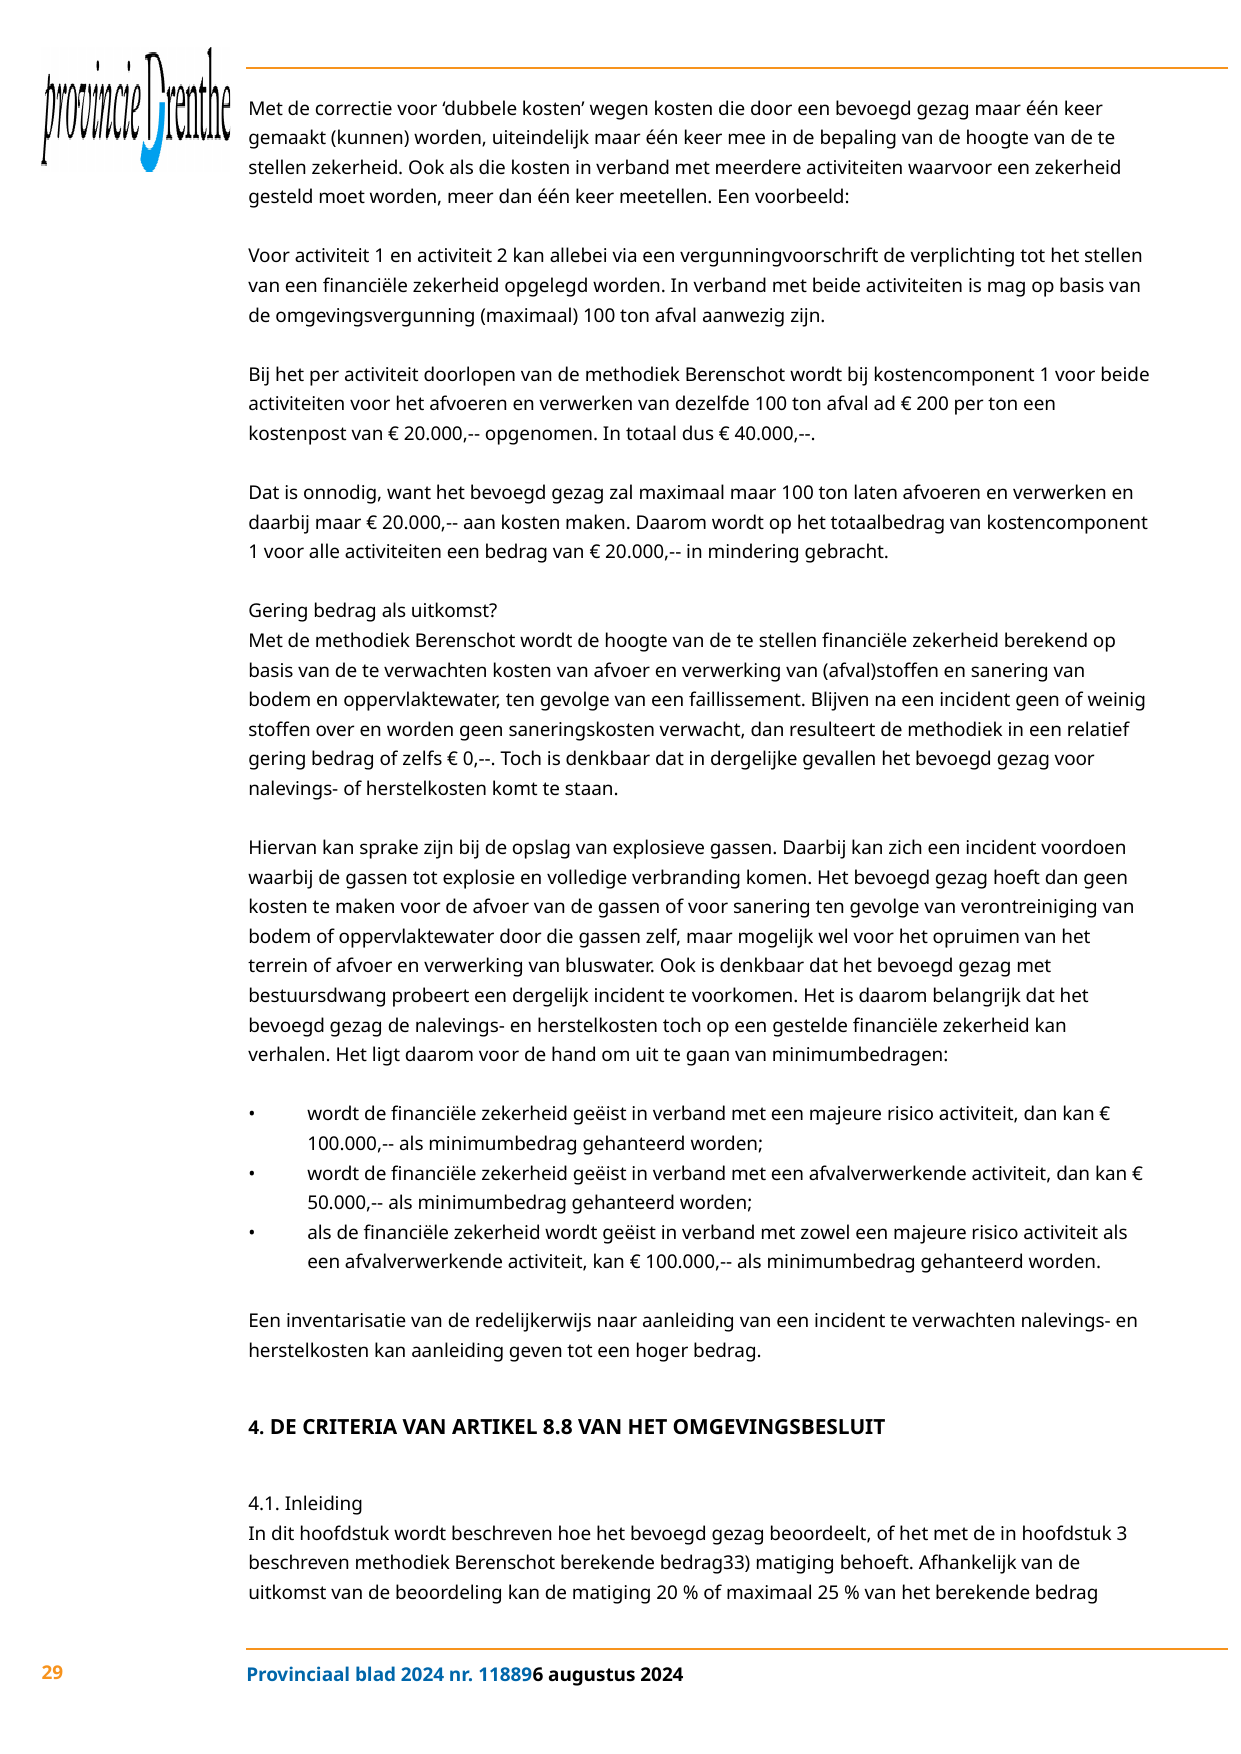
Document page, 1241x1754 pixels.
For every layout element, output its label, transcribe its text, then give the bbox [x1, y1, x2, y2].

list wordt de financiële zekerheid geëist in verband met een afvalverwerkende activiteit, dan kan € 50.000,-- als minimumbedrag gehanteerd worden; [248, 1160, 1152, 1215]
text 4. DE CRITERIA VAN ARTIKEL 8.8 VAN HET OMGEVINGSBESLUIT [248, 1412, 1152, 1441]
picture [41, 47, 231, 172]
text Gering bedrag als uitkomst? [248, 598, 1152, 623]
text Dat is onnodig, want het bevoegd gezag zal maximaal maar 100 ton laten afvoeren en verwerken en daarbij maar € 20.000,-- aan kosten maken. Daarom wordt op het totaalbedrag van kostencomponent 1 voor alle activiteiten een bedrag van € 20.000,-- in mindering gebracht. [248, 479, 1152, 564]
list wordt de financiële zekerheid geëist in verband met een majeure risico activiteit, dan kan € 100.000,-- als minimumbedrag gehanteerd worden; [248, 1101, 1152, 1156]
list als de financiële zekerheid wordt geëist in verband met zowel een majeure risico activiteit als een afvalverwerkende activiteit, kan € 100.000,-- als minimumbedrag gehanteerd worden. [248, 1219, 1152, 1274]
text Met de methodiek Berenschot wordt de hoogte van de te stellen financiële zekerheid berekend op basis van de te verwachten kosten van afvoer en verwerking van (afval)stoffen en sanering van bodem en oppervlaktewater, ten gevolge van een faillissement. Blijven na een incident geen of weinig stoffen over en worden geen saneringskosten verwacht, dan resulteert de methodiek in een relatief gering bedrag of zelfs € 0,--. Toch is denkbaar dat in dergelijke gevallen het bevoegd gezag voor nalevings- of herstelkosten komt te staan. [248, 627, 1152, 801]
text In dit hoofdstuk wordt beschreven hoe het bevoegd gezag beoordeelt, of het met de in hoofdstuk 3 beschreven methodiek Berenschot berekende bedrag33) matiging behoeft. Afhankelijk van de uitkomst van de beoordeling kan de matiging 20 % of maximaal 25 % van het berekende bedrag [248, 1520, 1152, 1605]
text Een inventarisatie van de redelijkerwijs naar aanleiding van een incident te verwachten nalevings- en herstelkosten kan aanleiding geven tot een hoger bedrag. [248, 1308, 1152, 1363]
text Bij het per activiteit doorlopen van de methodiek Berenschot wordt bij kostencomponent 1 voor beide activiteiten voor het afvoeren en verwerken van dezelfde 100 ton afval ad € 200 per ton een kostenpost van € 20.000,-- opgenomen. In totaal dus € 40.000,--. [248, 361, 1152, 446]
text 4.1. Inleiding [248, 1490, 1152, 1516]
text Met de correctie voor ‘dubbele kosten’ wegen kosten die door een bevoegd gezag maar één keer gemaakt (kunnen) worden, uiteindelijk maar één keer mee in de bepaling van de hoogte van de te stellen zekerheid. Ook als die kosten in verband met meerdere activiteiten waarvoor een zekerheid gesteld moet worden, meer dan één keer meetellen. Een voorbeeld: [248, 95, 1152, 209]
text Hiervan kan sprake zijn bij de opslag van explosieve gassen. Daarbij kan zich een incident voordoen waarbij de gassen tot explosie en volledige verbranding komen. Het bevoegd gezag hoeft dan geen kosten te maken voor de afvoer van de gassen of voor sanering ten gevolge van verontreiniging van bodem of oppervlaktewater door die gassen zelf, maar mogelijk wel voor het opruimen van het terrein of afvoer en verwerking van bluswater. Ook is denkbaar dat het bevoegd gezag met bestuursdwang probeert een dergelijk incident te voorkomen. Het is daarom belangrijk dat het bevoegd gezag de nalevings- en herstelkosten toch op een gestelde financiële zekerheid kan verhalen. Het ligt daarom voor de hand om uit te gaan van minimumbedragen: [248, 834, 1152, 1067]
text Voor activiteit 1 en activiteit 2 kan allebei via een vergunningvoorschrift de verplichting tot het stellen van een financiële zekerheid opgelegd worden. In verband met beide activiteiten is mag op basis van de omgevingsvergunning (maximaal) 100 ton afval aanwezig zijn. [248, 243, 1152, 328]
